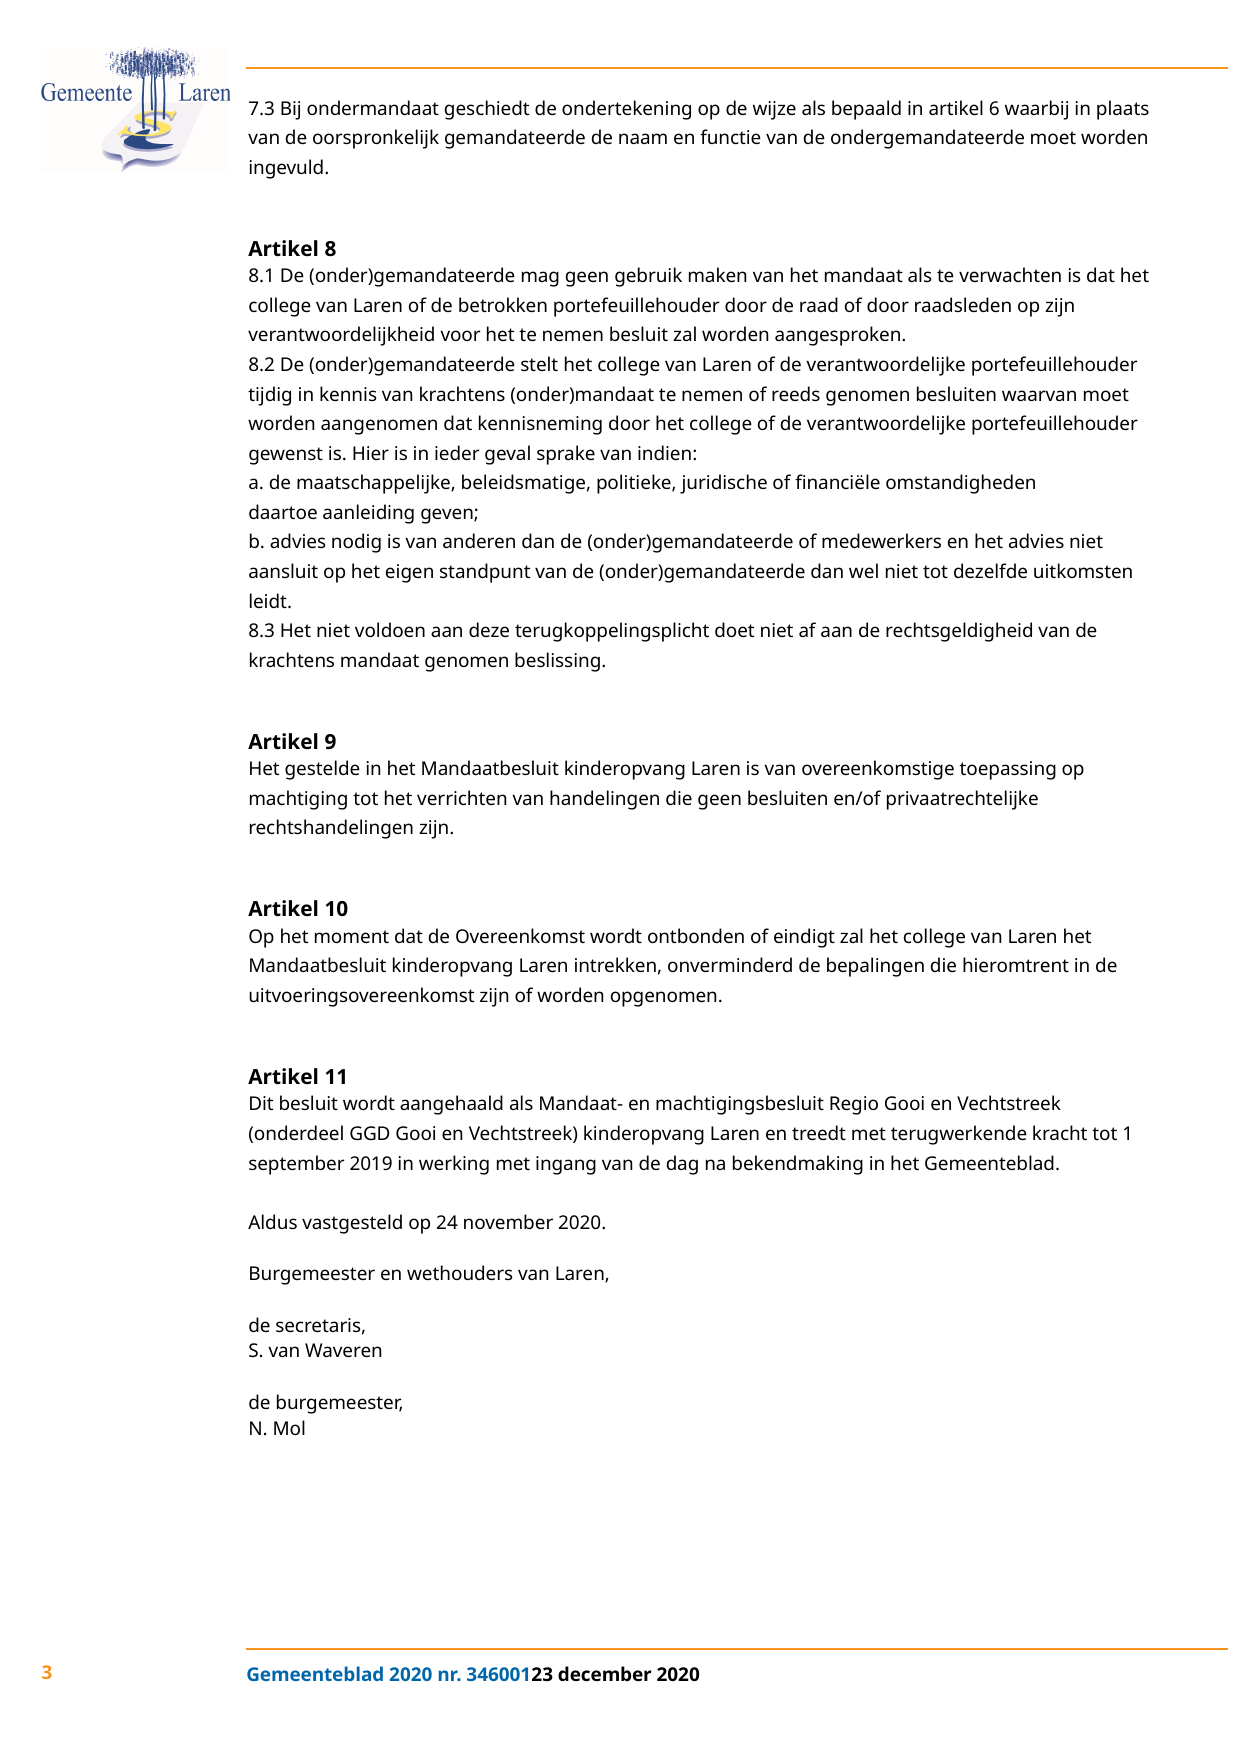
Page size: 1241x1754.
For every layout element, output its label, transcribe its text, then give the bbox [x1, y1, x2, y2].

text 7.3 Bij ondermandaat geschiedt de ondertekening op de wijze als bepaald in artikel 6 waarbij in plaats van de oorspronkelijk gemandateerde de naam en functie van de ondergemandateerde moet worden ingevuld. [248, 95, 1152, 180]
text S. van Waveren [248, 1338, 1152, 1363]
text Dit besluit wordt aangehaald als Mandaat- en machtigingsbesluit Regio Gooi en Vechtstreek (onderdeel GGD Gooi en Vechtstreek) kinderopvang Laren en treedt met terugwerkende kracht tot 1 september 2019 in werking met ingang van de dag na bekendmaking in het Gemeenteblad. [248, 1091, 1152, 1176]
text Het gestelde in het Mandaatbesluit kinderopvang Laren is van overeenkomstige toepassing op machtiging tot het verrichten van handelingen die geen besluiten en/of privaatrechtelijke rechtshandelingen zijn. [248, 755, 1152, 840]
text de secretaris, [248, 1312, 1152, 1338]
text Artikel 10 [248, 894, 1152, 923]
text Aldus vastgesteld op 24 november 2020. [248, 1209, 1152, 1235]
text Artikel 8 [248, 234, 1152, 262]
text Burgemeester en wethouders van Laren, [248, 1260, 1152, 1286]
text Op het moment dat de Overeenkomst wordt ontbonden of eindigt zal het college van Laren het Mandaatbesluit kinderopvang Laren intrekken, onverminderd de bepalingen die hieromtrent in de uitvoeringsovereenkomst zijn of worden opgenomen. [248, 923, 1152, 1008]
text N. Mol [248, 1415, 1152, 1441]
text Artikel 11 [248, 1062, 1152, 1091]
text de burgemeester, [248, 1389, 1152, 1415]
text a. de maatschappelijke, beleidsmatige, politieke, juridische of financiële omstandigheden [248, 469, 1152, 495]
text b. advies nodig is van anderen dan de (onder)gemandateerde of medewerkers en het advies niet aansluit op het eigen standpunt van de (onder)gemandateerde dan wel niet tot dezelfde uitkomsten leidt. [248, 529, 1152, 613]
text 8.3 Het niet voldoen aan deze terugkoppelingsplicht doet niet af aan de rechtsgeldigheid van de krachtens mandaat genomen beslissing. [248, 617, 1152, 673]
text 8.2 De (onder)gemandateerde stelt het college van Laren of de verantwoordelijke portefeuillehouder tijdig in kennis van krachtens (onder)mandaat te nemen of reeds genomen besluiten waarvan moet worden aangenomen dat kennisneming door het college of de verantwoordelijke portefeuillehouder gewenst is. Hier is in ieder geval sprake van indien: [248, 351, 1152, 466]
text 8.1 De (onder)gemandateerde mag geen gebruik maken van het mandaat als te verwachten is dat het college van Laren of de betrokken portefeuillehouder door de raad of door raadsleden op zijn verantwoordelijkheid voor het te nemen besluit zal worden aangesproken. [248, 262, 1152, 347]
text Artikel 9 [248, 727, 1152, 755]
text daartoe aanleiding geven; [248, 499, 1152, 525]
picture [41, 47, 231, 172]
